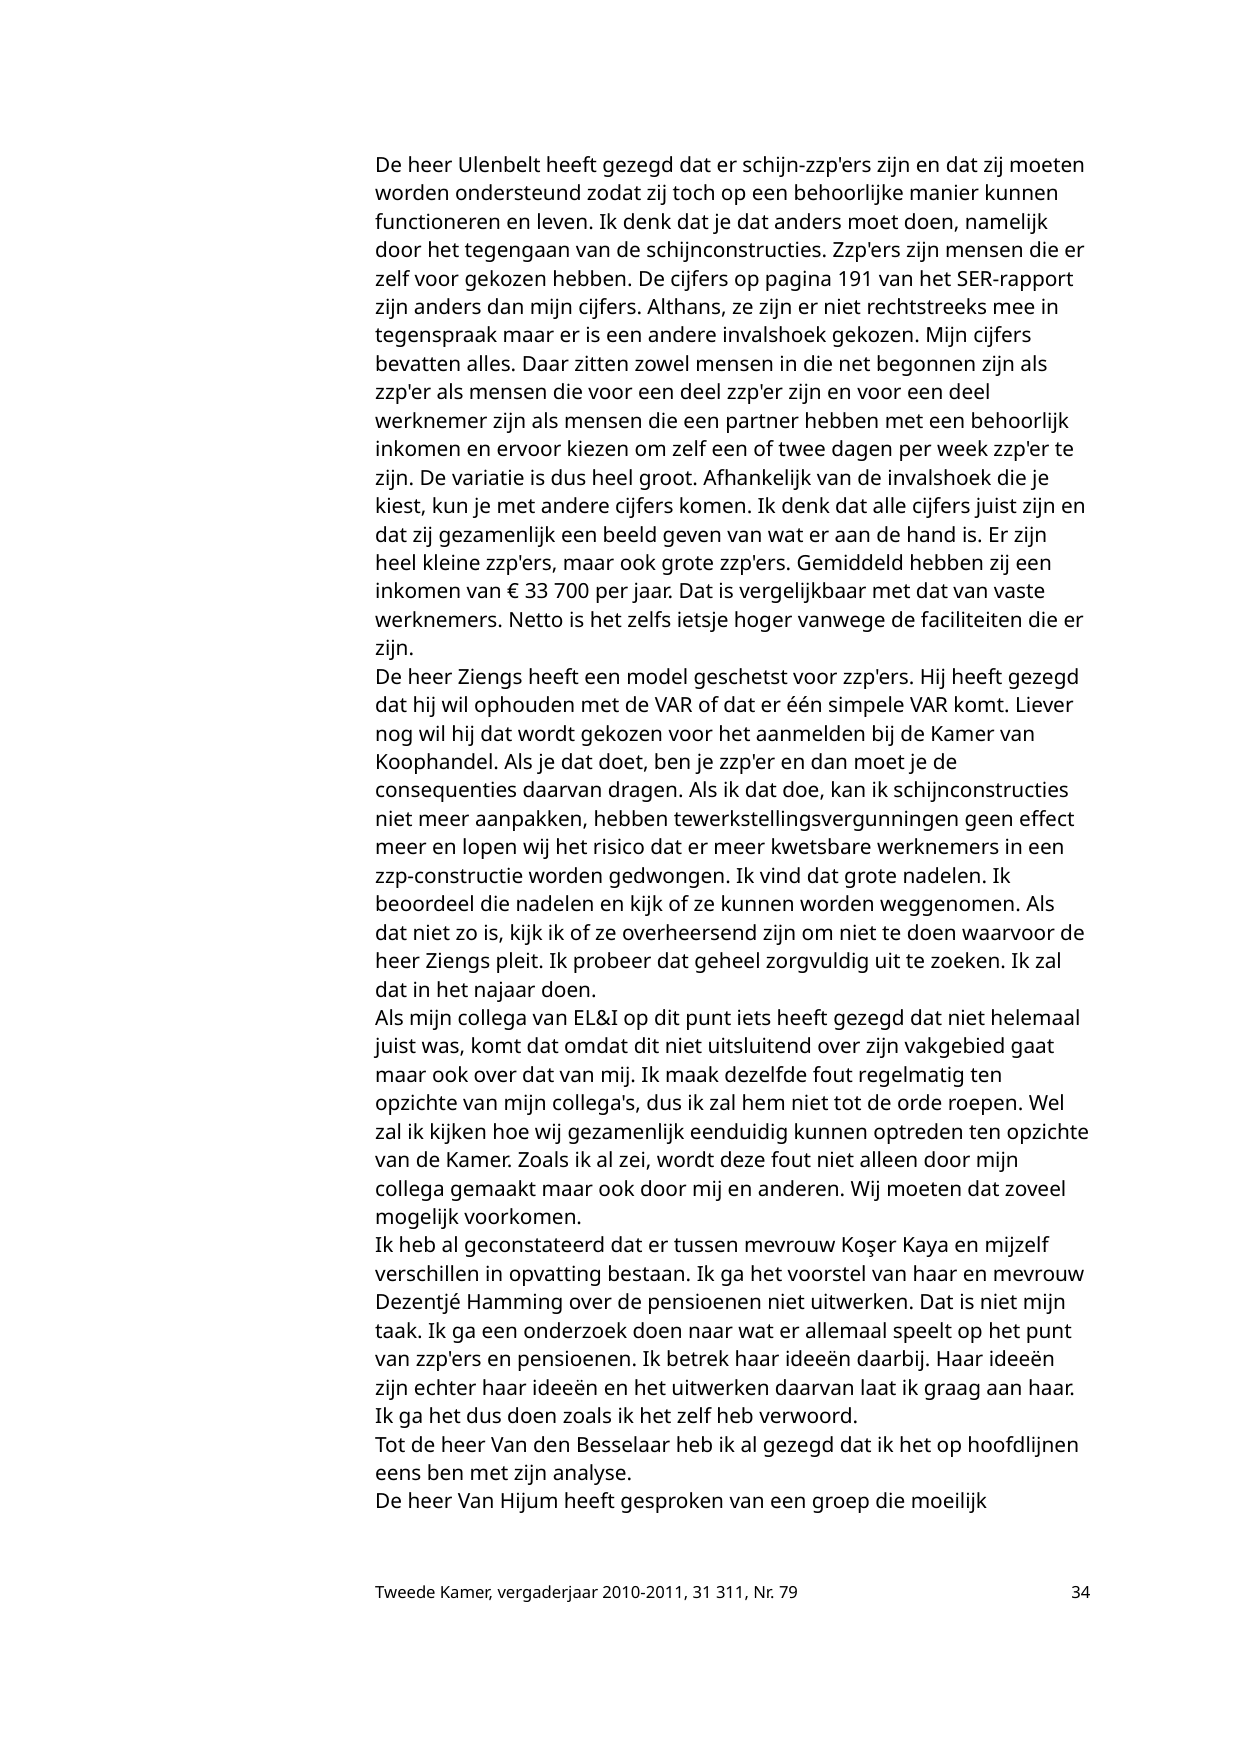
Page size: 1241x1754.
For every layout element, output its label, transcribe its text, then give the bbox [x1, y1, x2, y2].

text Tot de heer Van den Besselaar heb ik al gezegd dat ik het op hoofdlijnen eens ben met zijn analyse. [375, 1430, 1090, 1487]
text De heer Ziengs heeft een model geschetst voor zzp'ers. Hij heeft gezegd dat hij wil ophouden met de VAR of dat er één simpele VAR komt. Liever nog wil hij dat wordt gekozen voor het aanmelden bij de Kamer van Koophandel. Als je dat doet, ben je zzp'er en dan moet je de consequenties daarvan dragen. Als ik dat doe, kan ik schijnconstructies niet meer aanpakken, hebben tewerkstellingsvergunningen geen effect meer en lopen wij het risico dat er meer kwetsbare werknemers in een zzp-constructie worden gedwongen. Ik vind dat grote nadelen. Ik beoordeel die nadelen en kijk of ze kunnen worden weggenomen. Als dat niet zo is, kijk ik of ze overheersend zijn om niet te doen waarvoor de heer Ziengs pleit. Ik probeer dat geheel zorgvuldig uit te zoeken. Ik zal dat in het najaar doen. [375, 662, 1090, 1003]
text De heer Van Hijum heeft gesproken van een groep die moeilijk [375, 1487, 1090, 1515]
text Ik heb al geconstateerd dat er tussen mevrouw Koşer Kaya en mijzelf verschillen in opvatting bestaan. Ik ga het voorstel van haar en mevrouw Dezentjé Hamming over de pensioenen niet uitwerken. Dat is niet mijn taak. Ik ga een onderzoek doen naar wat er allemaal speelt op het punt van zzp'ers en pensioenen. Ik betrek haar ideeën daarbij. Haar ideeën zijn echter haar ideeën en het uitwerken daarvan laat ik graag aan haar. Ik ga het dus doen zoals ik het zelf heb verwoord. [375, 1231, 1090, 1430]
text Als mijn collega van EL&I op dit punt iets heeft gezegd dat niet helemaal juist was, komt dat omdat dit niet uitsluitend over zijn vakgebied gaat maar ook over dat van mij. Ik maak dezelfde fout regelmatig ten opzichte van mijn collega's, dus ik zal hem niet tot de orde roepen. Wel zal ik kijken hoe wij gezamenlijk eenduidig kunnen optreden ten opzichte van de Kamer. Zoals ik al zei, wordt deze fout niet alleen door mijn collega gemaakt maar ook door mij en anderen. Wij moeten dat zoveel mogelijk voorkomen. [375, 1003, 1090, 1231]
text De heer Ulenbelt heeft gezegd dat er schijn-zzp'ers zijn en dat zij moeten worden ondersteund zodat zij toch op een behoorlijke manier kunnen functioneren en leven. Ik denk dat je dat anders moet doen, namelijk door het tegengaan van de schijnconstructies. Zzp'ers zijn mensen die er zelf voor gekozen hebben. De cijfers op pagina 191 van het SER-rapport zijn anders dan mijn cijfers. Althans, ze zijn er niet rechtstreeks mee in tegenspraak maar er is een andere invalshoek gekozen. Mijn cijfers bevatten alles. Daar zitten zowel mensen in die net begonnen zijn als zzp'er als mensen die voor een deel zzp'er zijn en voor een deel werknemer zijn als mensen die een partner hebben met een behoorlijk inkomen en ervoor kiezen om zelf een of twee dagen per week zzp'er te zijn. De variatie is dus heel groot. Afhankelijk van de invalshoek die je kiest, kun je met andere cijfers komen. Ik denk dat alle cijfers juist zijn en dat zij gezamenlijk een beeld geven van wat er aan de hand is. Er zijn heel kleine zzp'ers, maar ook grote zzp'ers. Gemiddeld hebben zij een inkomen van € 33 700 per jaar. Dat is vergelijkbaar met dat van vaste werknemers. Netto is het zelfs ietsje hoger vanwege de faciliteiten die er zijn. [375, 150, 1090, 662]
